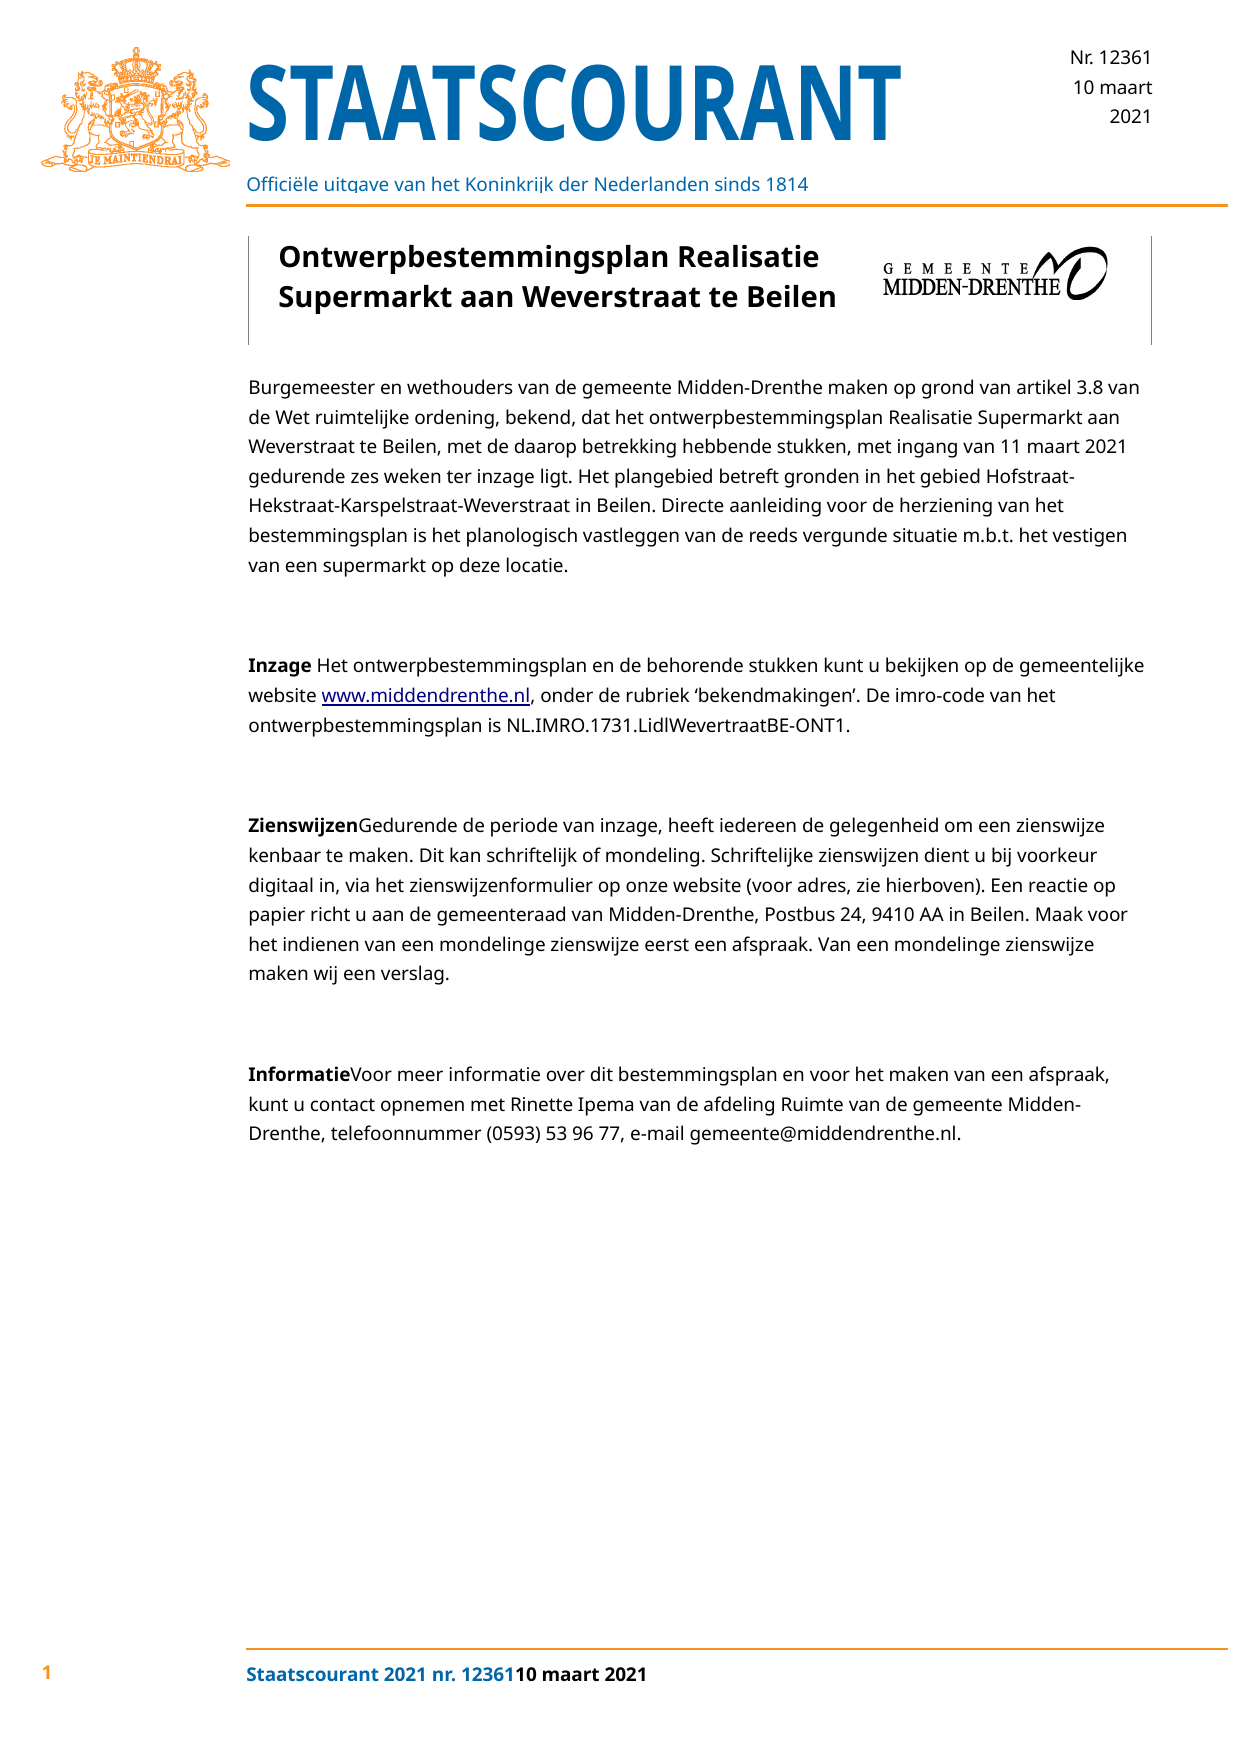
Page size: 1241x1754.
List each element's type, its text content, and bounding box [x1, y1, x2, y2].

picture [882, 236, 1119, 307]
text Inzage Het ontwerpbestemmingsplan en de behorende stukken kunt u bekijken op de gemeentelijke website www.middendrenthe.nl, onder de rubriek ‘bekendmakingen’. De imro-code van het ontwerpbestemmingsplan is NL.IMRO.1731.LidlWevertraatBE-ONT1. [248, 653, 1152, 737]
text Burgemeester en wethouders van de gemeente Midden-Drenthe maken op grond van artikel 3.8 van de Wet ruimtelijke ordening, bekend, dat het ontwerpbestemmingsplan Realisatie Supermarkt aan Weverstraat te Beilen, met de daarop betrekking hebbende stukken, met ingang van 11 maart 2021 gedurende zes weken ter inzage ligt. Het plangebied betreft gronden in het gebied Hofstraat-Hekstraat-Karspelstraat-Weverstraat in Beilen. Directe aanleiding voor de herziening van het bestemmingsplan is het planologisch vastleggen van de reeds vergunde situatie m.b.t. het vestigen van een supermarkt op deze locatie. [248, 374, 1152, 577]
text InformatieVoor meer informatie over dit bestemmingsplan en voor het maken van een afspraak, kunt u contact opnemen met Rinette Ipema van de afdeling Ruimte van de gemeente Midden-Drenthe, telefoonnummer (0593) 53 96 77, e-mail gemeente@middendrenthe.nl. [248, 1061, 1152, 1146]
table_header Ontwerpbestemmingsplan Realisatie Supermarkt aan Weverstraat te Beilen [249, 236, 850, 345]
picture [41, 47, 231, 172]
table_header [850, 236, 1151, 345]
text ZienswijzenGedurende de periode van inzage, heeft iedereen de gelegenheid om een zienswijze kenbaar te maken. Dit kan schriftelijk of mondeling. Schriftelijke zienswijzen dient u bij voorkeur digitaal in, via het zienswijzenformulier op onze website (voor adres, zie hierboven). Een reactie op papier richt u aan de gemeenteraad van Midden-Drenthe, Postbus 24, 9410 AA in Beilen. Maak voor het indienen van een mondelinge zienswijze eerst een afspraak. Van een mondelinge zienswijze maken wij een verslag. [248, 813, 1152, 986]
